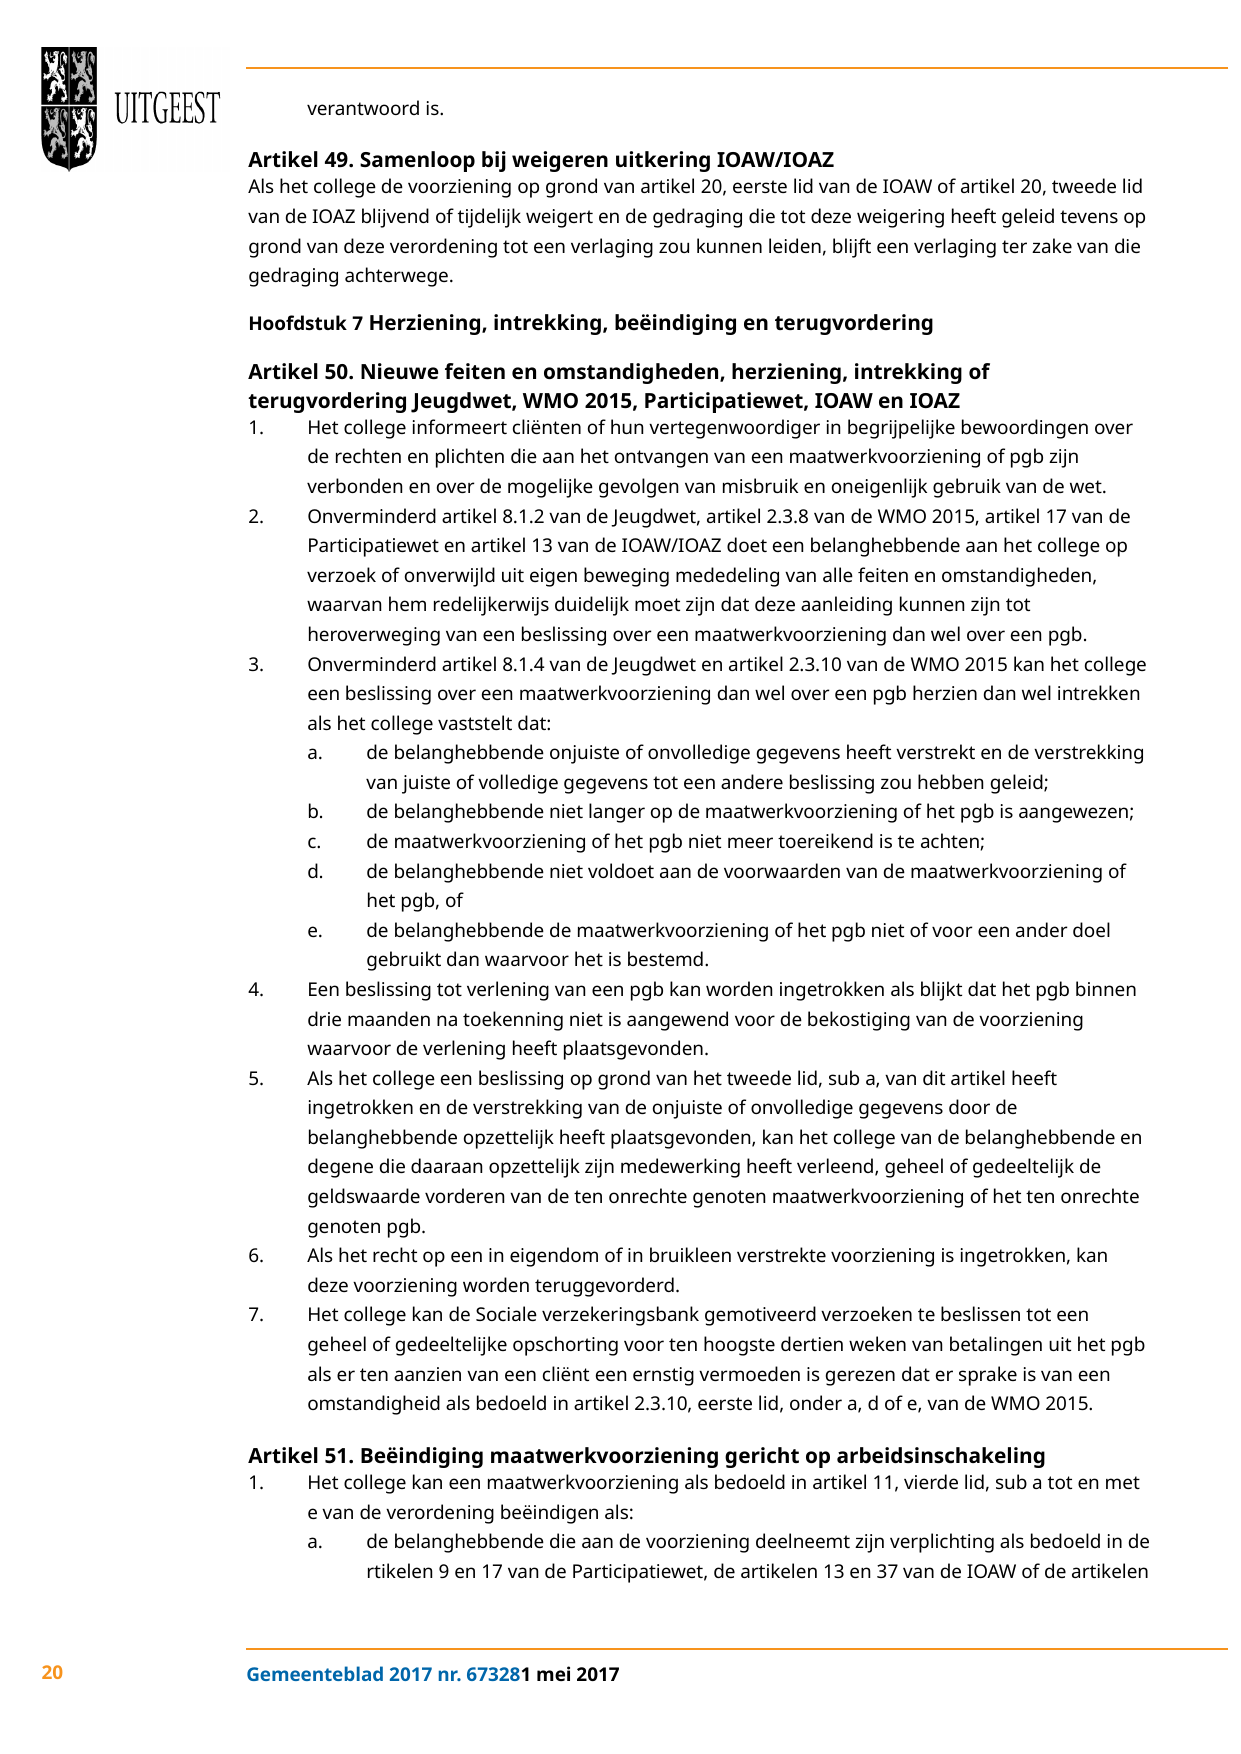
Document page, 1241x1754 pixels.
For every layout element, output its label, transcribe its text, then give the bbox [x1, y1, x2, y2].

list Onverminderd artikel 8.1.2 van de Jeugdwet, artikel 2.3.8 van de WMO 2015, artikel 17 van de Participatiewet en artikel 13 van de IOAW/IOAZ doet een belanghebbende aan het college op verzoek of onverwijld uit eigen beweging mededeling van alle feiten en omstandigheden, waarvan hem redelijkerwijs duidelijk moet zijn dat deze aanleiding kunnen zijn tot heroverweging van een beslissing over een maatwerkvoorziening dan wel over een pgb. [248, 503, 1152, 647]
list Als het college een beslissing op grond van het tweede lid, sub a, van dit artikel heeft ingetrokken en de verstrekking van de onjuiste of onvolledige gegevens door de belanghebbende opzettelijk heeft plaatsgevonden, kan het college van de belanghebbende en degene die daaraan opzettelijk zijn medewerking heeft verleend, geheel of gedeeltelijk de geldswaarde vorderen van de ten onrechte genoten maatwerkvoorziening of het ten onrechte genoten pgb. [248, 1065, 1152, 1239]
list Een beslissing tot verlening van een pgb kan worden ingetrokken als blijkt dat het pgb binnen drie maanden na toekenning niet is aangewend voor de bekostiging van de voorziening waarvoor de verlening heeft plaatsgevonden. [248, 976, 1152, 1061]
list Het college kan een maatwerkvoorziening als bedoeld in artikel 11, vierde lid, sub a tot en met e van de verordening beëindigen als: [248, 1469, 1152, 1524]
text Hoofdstuk 7 Herziening, intrekking, beëindiging en terugvordering [248, 308, 1152, 336]
list de belanghebbende die aan de voorziening deelneemt zijn verplichting als bedoeld in de rtikelen 9 en 17 van de Participatiewet, de artikelen 13 en 37 van de IOAW of de artikelen [307, 1528, 1152, 1584]
list Het college kan de Sociale verzekeringsbank gemotiveerd verzoeken te beslissen tot een geheel of gedeeltelijke opschorting voor ten hoogste dertien weken van betalingen uit het pgb als er ten aanzien van een cliënt een ernstig vermoeden is gerezen dat er sprake is van een omstandigheid als bedoeld in artikel 2.3.10, eerste lid, onder a, d of e, van de WMO 2015. [248, 1302, 1152, 1416]
text Als het college de voorziening op grond van artikel 20, eerste lid van de IOAW of artikel 20, tweede lid van de IOAZ blijvend of tijdelijk weigert en de gedraging die tot deze weigering heeft geleid tevens op grond van deze verordening tot een verlaging zou kunnen leiden, blijft een verlaging ter zake van die gedraging achterwege. [248, 174, 1152, 288]
text Artikel 49. Samenloop bij weigeren uitkering IOAW/IOAZ [248, 145, 1152, 174]
list de belanghebbende niet voldoet aan de voorwaarden van de maatwerkvoorziening of het pgb, of [307, 858, 1152, 913]
list Het college informeert cliënten of hun vertegenwoordiger in begrijpelijke bewoordingen over de rechten en plichten die aan het ontvangen van een maatwerkvoorziening of pgb zijn verbonden en over de mogelijke gevolgen van misbruik en oneigenlijk gebruik van de wet. [248, 414, 1152, 499]
text Artikel 51. Beëindiging maatwerkvoorziening gericht op arbeidsinschakeling [248, 1441, 1152, 1469]
list Onverminderd artikel 8.1.4 van de Jeugdwet en artikel 2.3.10 van de WMO 2015 kan het college een beslissing over een maatwerkvoorziening dan wel over een pgb herzien dan wel intrekken als het college vaststelt dat: [248, 651, 1152, 736]
list verantwoord is. [248, 95, 1152, 121]
list de belanghebbende niet langer op de maatwerkvoorziening of het pgb is aangewezen; [307, 799, 1152, 824]
text Artikel 50. Nieuwe feiten en omstandigheden, herziening, intrekking of terugvordering Jeugdwet, WMO 2015, Participatiewet, IOAW en IOAZ [248, 357, 1152, 414]
list de belanghebbende de maatwerkvoorziening of het pgb niet of voor een ander doel gebruikt dan waarvoor het is bestemd. [307, 917, 1152, 972]
list de maatwerkvoorziening of het pgb niet meer toereikend is te achten; [307, 828, 1152, 854]
picture [41, 47, 231, 172]
list de belanghebbende onjuiste of onvolledige gegevens heeft verstrekt en de verstrekking van juiste of volledige gegevens tot een andere beslissing zou hebben geleid; [307, 739, 1152, 795]
list Als het recht op een in eigendom of in bruikleen verstrekte voorziening is ingetrokken, kan deze voorziening worden teruggevorderd. [248, 1242, 1152, 1298]
